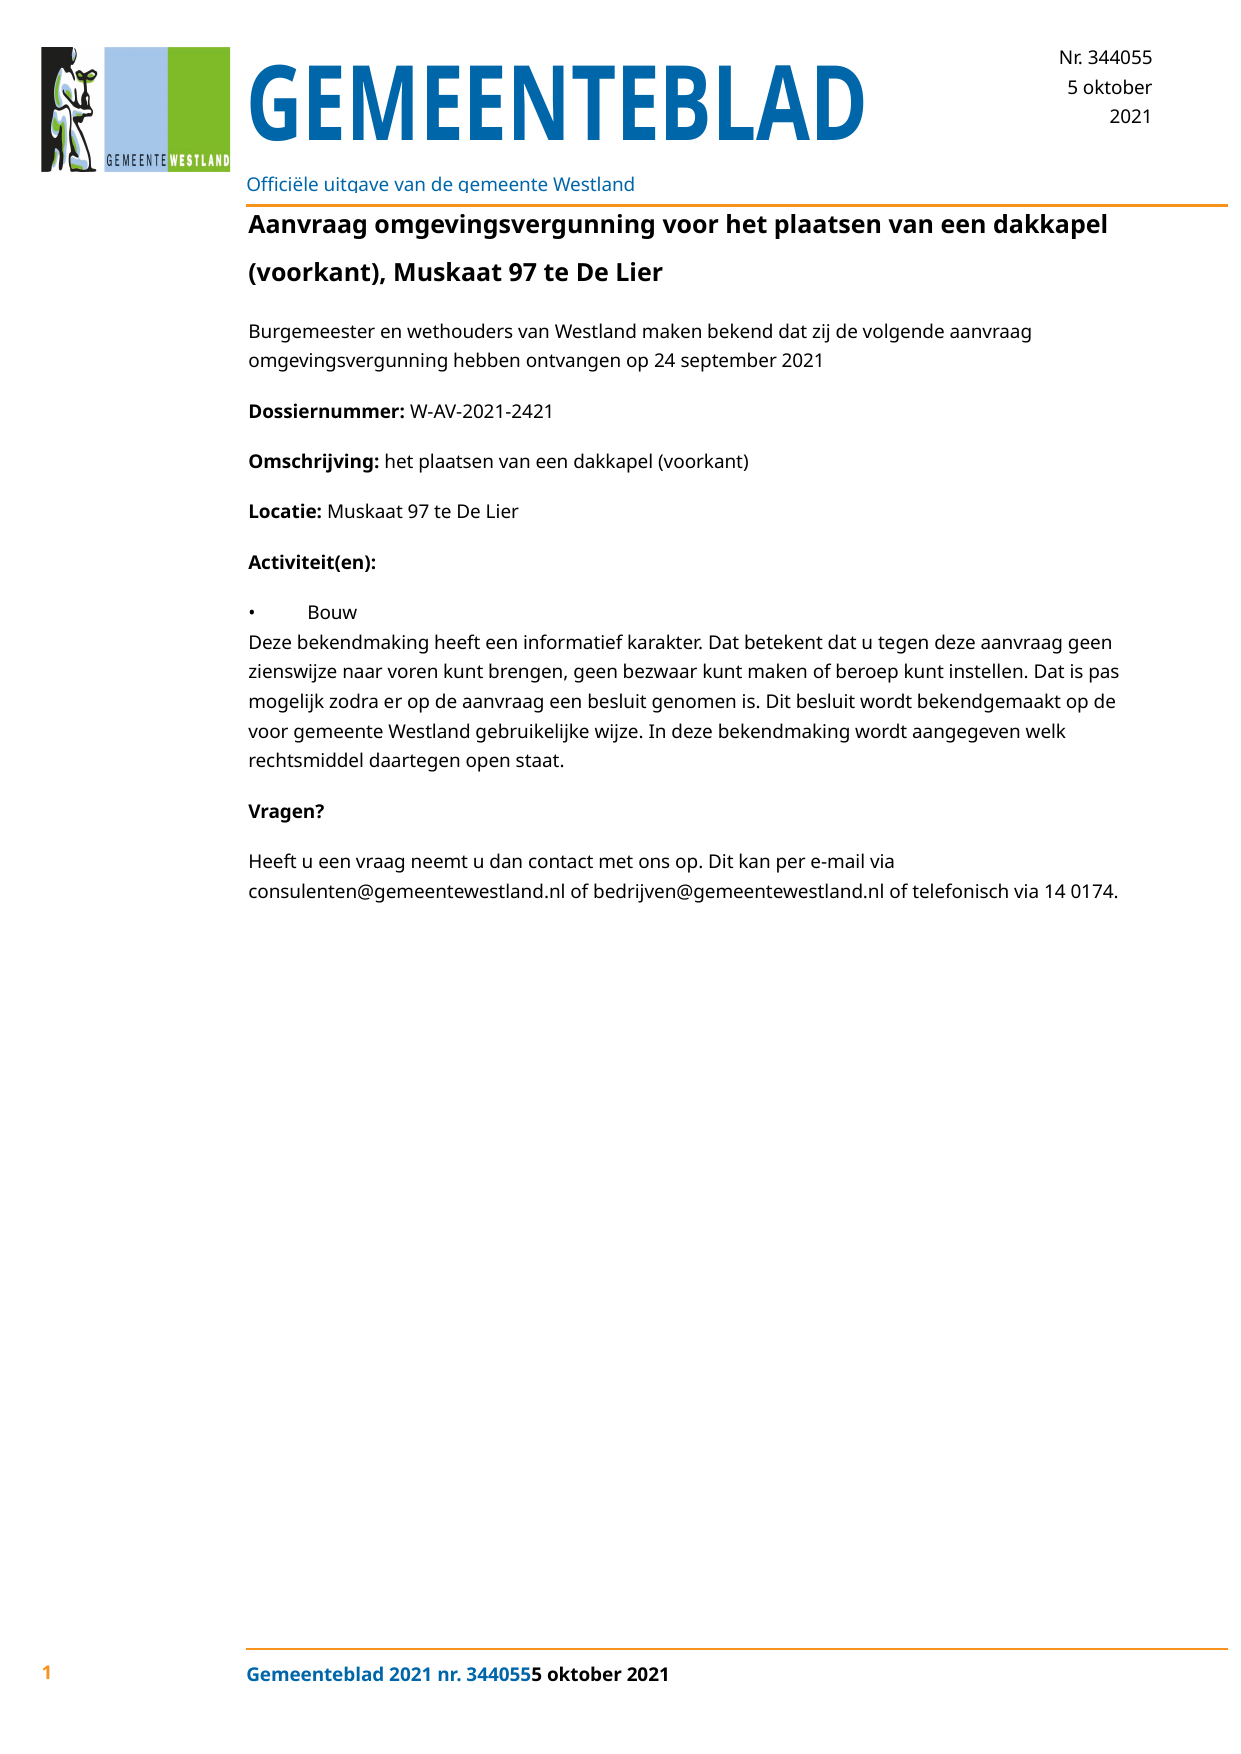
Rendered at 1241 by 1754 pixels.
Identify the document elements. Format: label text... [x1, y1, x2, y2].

list Bouw [248, 599, 1152, 625]
picture [41, 47, 231, 172]
text Heeft u een vraag neemt u dan contact met ons op. Dit kan per e-mail via consulenten@gemeentewestland.nl of bedrijven@gemeentewestland.nl of telefonisch via 14 0174. [248, 848, 1152, 904]
text Omschrijving: het plaatsen van een dakkapel (voorkant) [248, 448, 1152, 474]
text Activiteit(en): [248, 549, 1152, 575]
text Deze bekendmaking heeft een informatief karakter. Dat betekent dat u tegen deze aanvraag geen zienswijze naar voren kunt brengen, geen bezwaar kunt maken of beroep kunt instellen. Dat is pas mogelijk zodra er op de aanvraag een besluit genomen is. Dit besluit wordt bekendgemaakt op de voor gemeente Westland gebruikelijke wijze. In deze bekendmaking wordt aangegeven welk rechtsmiddel daartegen open staat. [248, 629, 1152, 773]
text Aanvraag omgevingsvergunning voor het plaatsen van een dakkapel (voorkant), Muskaat 97 te De Lier [248, 207, 1152, 288]
text Locatie: Muskaat 97 te De Lier [248, 499, 1152, 524]
text Vragen? [248, 798, 1152, 824]
text Burgemeester en wethouders van Westland maken bekend dat zij de volgende aanvraag omgevingsvergunning hebben ontvangen op 24 september 2021 [248, 318, 1152, 373]
text Dossiernummer: W-AV-2021-2421 [248, 398, 1152, 424]
